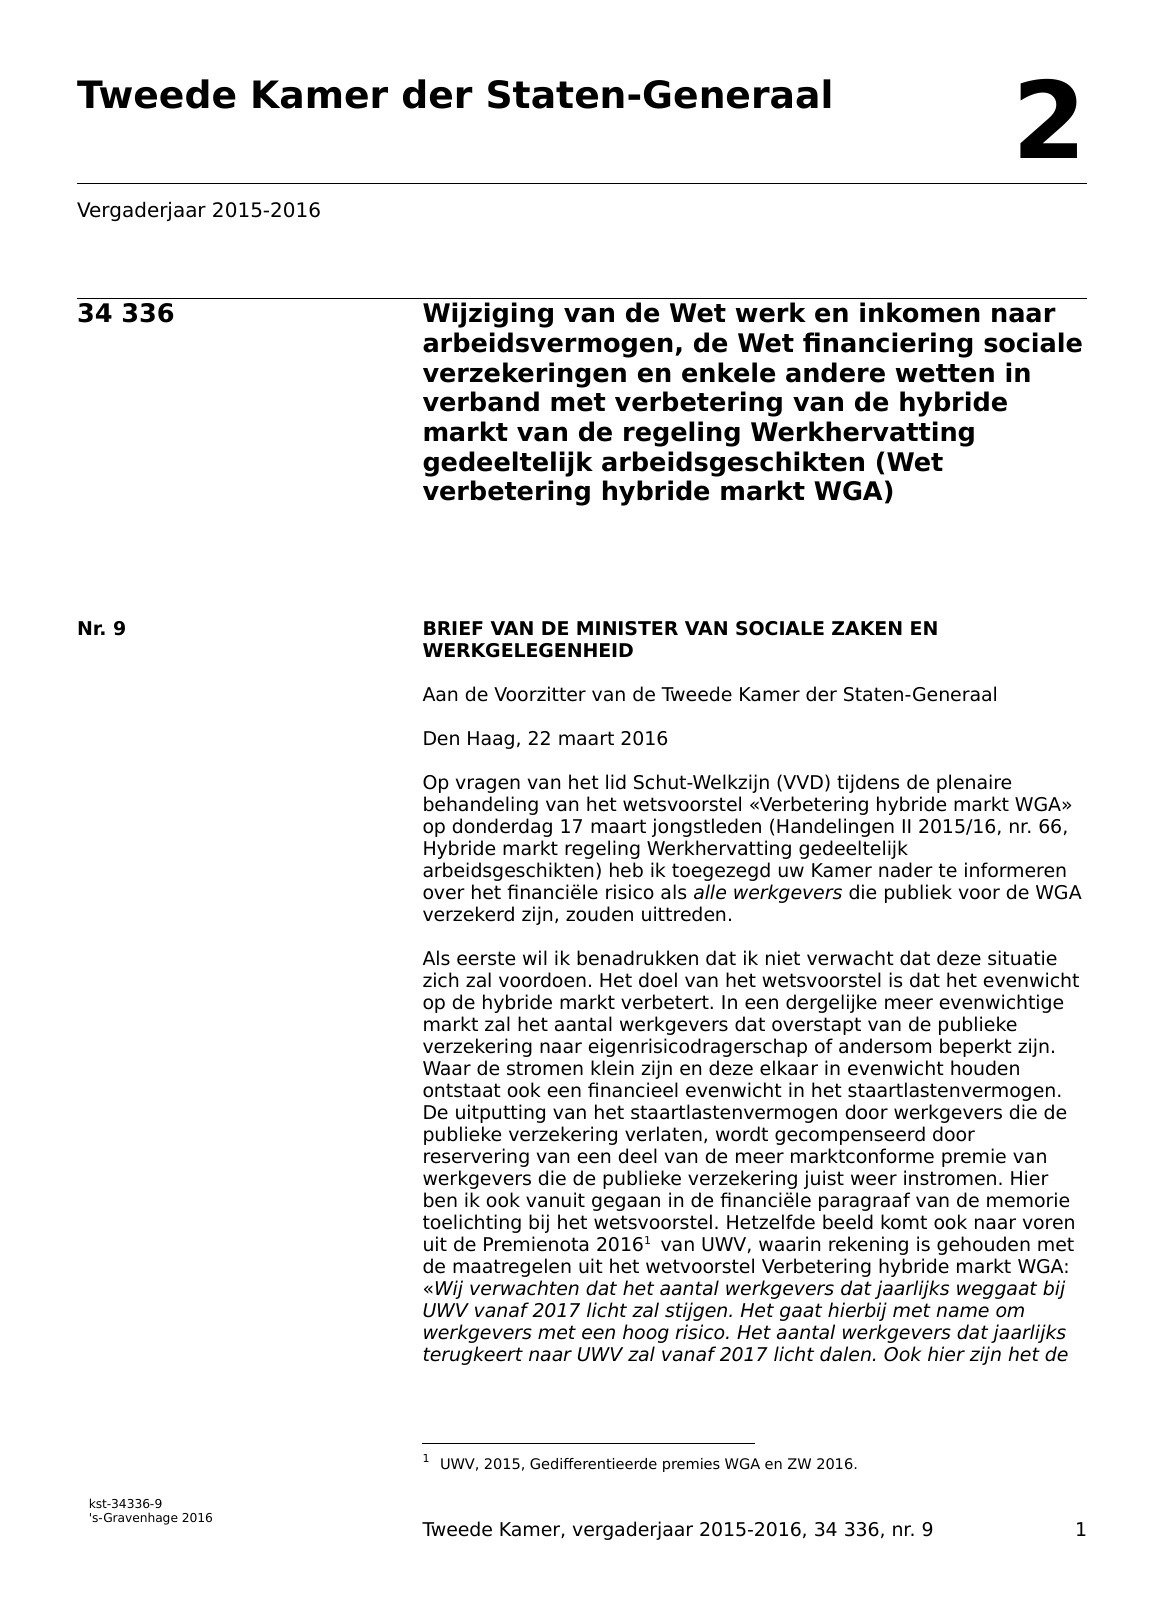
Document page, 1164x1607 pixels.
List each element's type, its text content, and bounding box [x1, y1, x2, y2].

text Op vragen van het lid Schut-Welkzijn (VVD) tijdens de plenaire behandeling van het wetsvoorstel «Verbetering hybride markt WGA» op donderdag 17 maart jongstleden (Handelingen II 2015/16, nr. 66, Hybride markt regeling Werkhervatting gedeeltelijk arbeidsgeschikten) heb ik toegezegd uw Kamer nader te informeren over het financiële risico als alle werkgevers die publiek voor de WGA verzekerd zijn, zouden uittreden. [422, 772, 1087, 926]
table_header Tweede Kamer der Staten-Generaal [77, 59, 886, 183]
table_header 2 [886, 59, 1087, 183]
text Als eerste wil ik benadrukken dat ik niet verwacht dat deze situatie zich zal voordoen. Het doel van het wetsvoorstel is dat het evenwicht op de hybride markt verbetert. In een dergelijke meer evenwichtige markt zal het aantal werkgevers dat overstapt van de publieke verzekering naar eigenrisicodragerschap of andersom beperkt zijn. Waar de stromen klein zijn en deze elkaar in evenwicht houden ontstaat ook een financieel evenwicht in het staartlastenvermogen. De uitputting van het staartlastenvermogen door werkgevers die de publieke verzekering verlaten, wordt gecompenseerd door reservering van een deel van de meer marktconforme premie van werkgevers die de publieke verzekering juist weer instromen. Hier ben ik ook vanuit gegaan in de financiële paragraaf van de memorie toelichting bij het wetsvoorstel. Hetzelfde beeld komt ook naar voren uit de Premienota 2016 van UWV, waarin rekening is gehouden met de maatregelen uit het wetvoorstel Verbetering hybride markt WGA: «Wij verwachten dat het aantal werkgevers dat jaarlijks weggaat bij UWV vanaf 2017 licht zal stijgen. Het gaat hierbij met name om werkgevers met een hoog risico. Het aantal werkgevers dat jaarlijks terugkeert naar UWV zal vanaf 2017 licht dalen. Ook hier zijn het de [422, 948, 1087, 1366]
text 's-Gravenhage 2016 [88, 1511, 323, 1525]
text Den Haag, 22 maart 2016 [422, 728, 1087, 750]
subtitle 34 336 Wijziging van de Wet werk en inkomen naar arbeidsvermogen, de Wet financiering sociale verzekeringen en enkele andere wetten in verband met verbetering van de hybride markt van de regeling Werkhervatting gedeeltelijk arbeidsgeschikten (Wet verbetering hybride markt WGA) [77, 299, 1087, 507]
subtitle Nr. 9 BRIEF VAN DE MINISTER VAN SOCIALE ZAKEN EN WERKGELEGENHEID [77, 618, 1087, 662]
text kst-34336-9 [88, 1497, 323, 1511]
text Aan de Voorzitter van de Tweede Kamer der Staten-Generaal [422, 684, 1087, 706]
table_cell Vergaderjaar 2015-2016 [77, 184, 1087, 298]
text UWV, 2015, Gedifferentieerde premies WGA en ZW 2016. [422, 1452, 1087, 1474]
